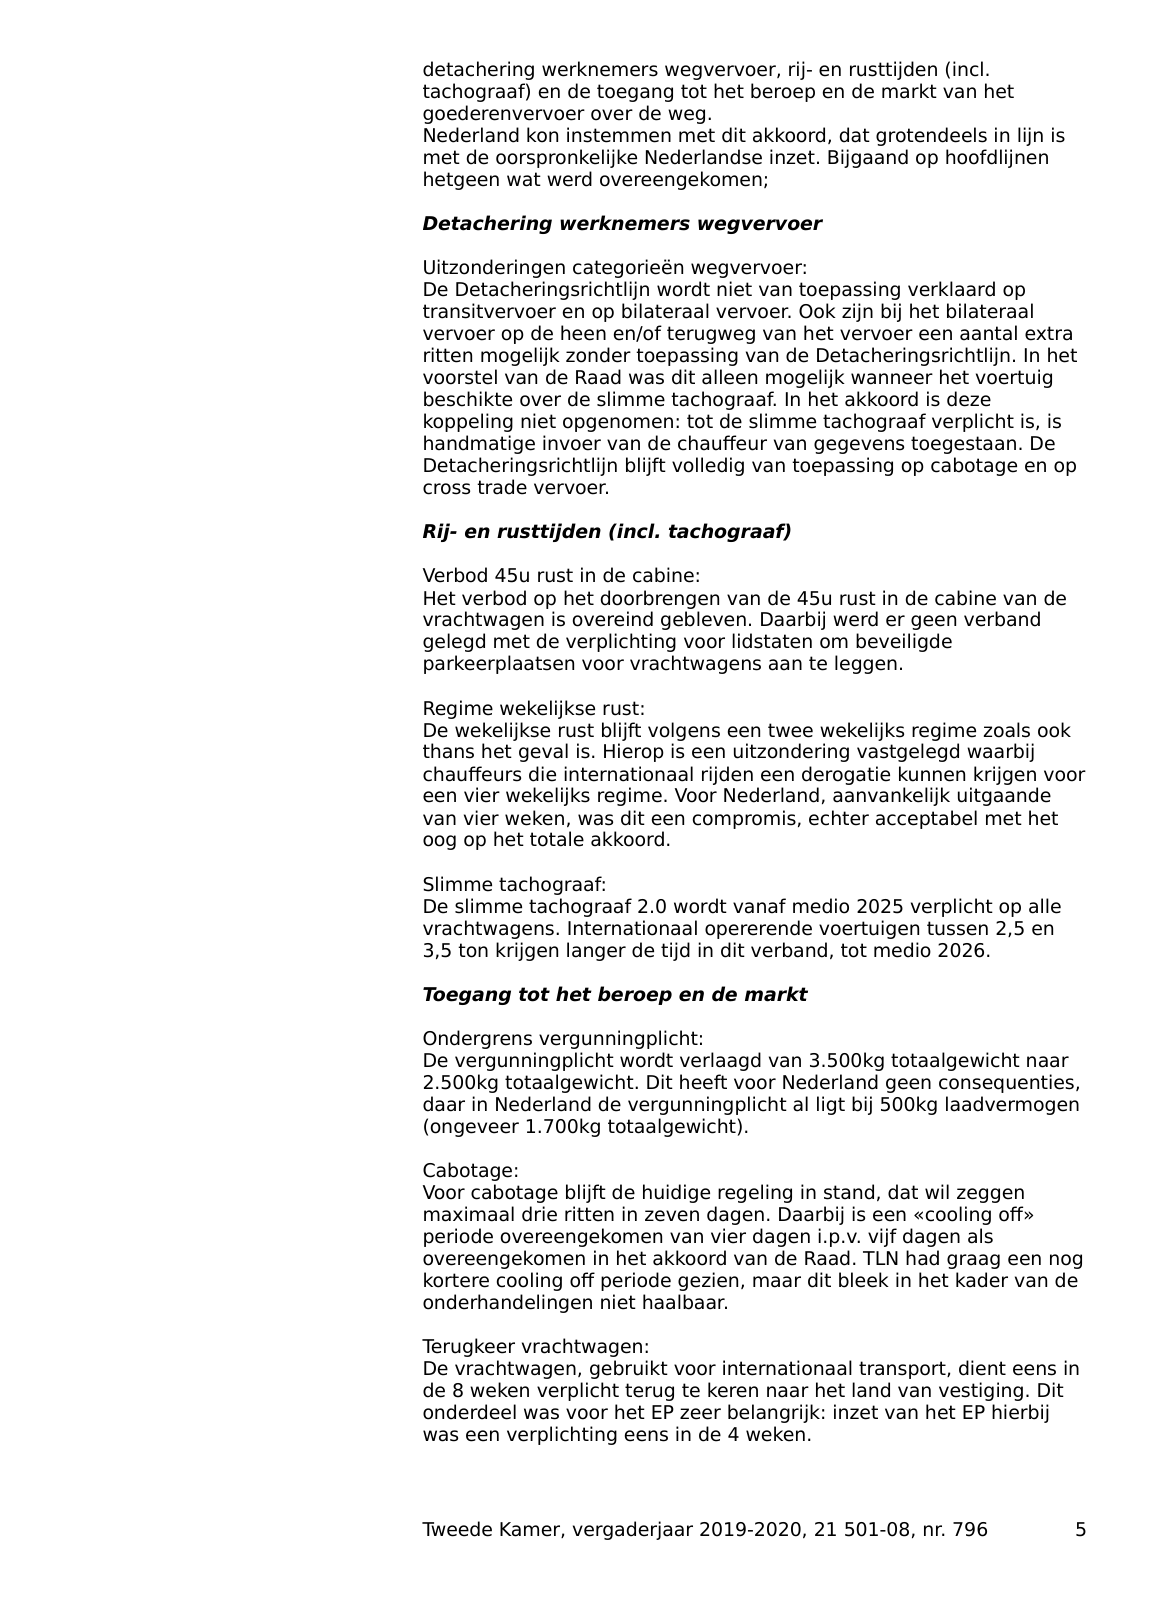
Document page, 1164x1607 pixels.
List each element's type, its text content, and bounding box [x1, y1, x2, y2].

text Uitzonderingen categorieën wegvervoer: [422, 257, 1087, 279]
text Terugkeer vrachtwagen: [422, 1336, 1087, 1358]
text Nederland kon instemmen met dit akkoord, dat grotendeels in lijn is met de oorspronkelijke Nederlandse inzet. Bijgaand op hoofdlijnen hetgeen wat werd overeengekomen; [422, 125, 1087, 191]
text De slimme tachograaf 2.0 wordt vanaf medio 2025 verplicht op alle vrachtwagens. Internationaal opererende voertuigen tussen 2,5 en 3,5 ton krijgen langer de tijd in dit verband, tot medio 2026. [422, 896, 1087, 961]
text De Detacheringsrichtlijn wordt niet van toepassing verklaard op transitvervoer en op bilateraal vervoer. Ook zijn bij het bilateraal vervoer op de heen en/of terugweg van het vervoer een aantal extra ritten mogelijk zonder toepassing van de Detacheringsrichtlijn. In het voorstel van de Raad was dit alleen mogelijk wanneer het voertuig beschikte over de slimme tachograaf. In het akkoord is deze koppeling niet opgenomen: tot de slimme tachograaf verplicht is, is handmatige invoer van de chauffeur van gegevens toegestaan. De Detacheringsrichtlijn blijft volledig van toepassing op cabotage en op cross trade vervoer. [422, 279, 1087, 499]
text Slimme tachograaf: [422, 873, 1087, 896]
subtitle Toegang tot het beroep en de markt [422, 984, 1087, 1006]
text De vergunningplicht wordt verlaagd van 3.500kg totaalgewicht naar 2.500kg totaalgewicht. Dit heeft voor Nederland geen consequenties, daar in Nederland de vergunningplicht al ligt bij 500kg laadvermogen (ongeveer 1.700kg totaalgewicht). [422, 1050, 1087, 1138]
text Regime wekelijkse rust: [422, 697, 1087, 719]
text De vrachtwagen, gebruikt voor internationaal transport, dient eens in de 8 weken verplicht terug te keren naar het land van vestiging. Dit onderdeel was voor het EP zeer belangrijk: inzet van het EP hierbij was een verplichting eens in de 4 weken. [422, 1358, 1087, 1446]
text Voor cabotage blijft de huidige regeling in stand, dat wil zeggen maximaal drie ritten in zeven dagen. Daarbij is een «cooling off» periode overeengekomen van vier dagen i.p.v. vijf dagen als overeengekomen in het akkoord van de Raad. TLN had graag een nog kortere cooling off periode gezien, maar dit bleek in het kader van de onderhandelingen niet haalbaar. [422, 1182, 1087, 1314]
text De wekelijkse rust blijft volgens een twee wekelijks regime zoals ook thans het geval is. Hierop is een uitzondering vastgelegd waarbij chauffeurs die internationaal rijden een derogatie kunnen krijgen voor een vier wekelijks regime. Voor Nederland, aanvankelijk uitgaande van vier weken, was dit een compromis, echter acceptabel met het oog op het totale akkoord. [422, 719, 1087, 851]
subtitle Rij- en rusttijden (incl. tachograaf) [422, 521, 1087, 543]
text Cabotage: [422, 1160, 1087, 1182]
subtitle Detachering werknemers wegvervoer [422, 213, 1087, 235]
text Verbod 45u rust in de cabine: [422, 565, 1087, 587]
text Het verbod op het doorbrengen van de 45u rust in de cabine van de vrachtwagen is overeind gebleven. Daarbij werd er geen verband gelegd met de verplichting voor lidstaten om beveiligde parkeerplaatsen voor vrachtwagens aan te leggen. [422, 587, 1087, 675]
text detachering werknemers wegvervoer, rij- en rusttijden (incl. tachograaf) en de toegang tot het beroep en de markt van het goederenvervoer over de weg. [422, 59, 1087, 125]
text Ondergrens vergunningplicht: [422, 1028, 1087, 1050]
